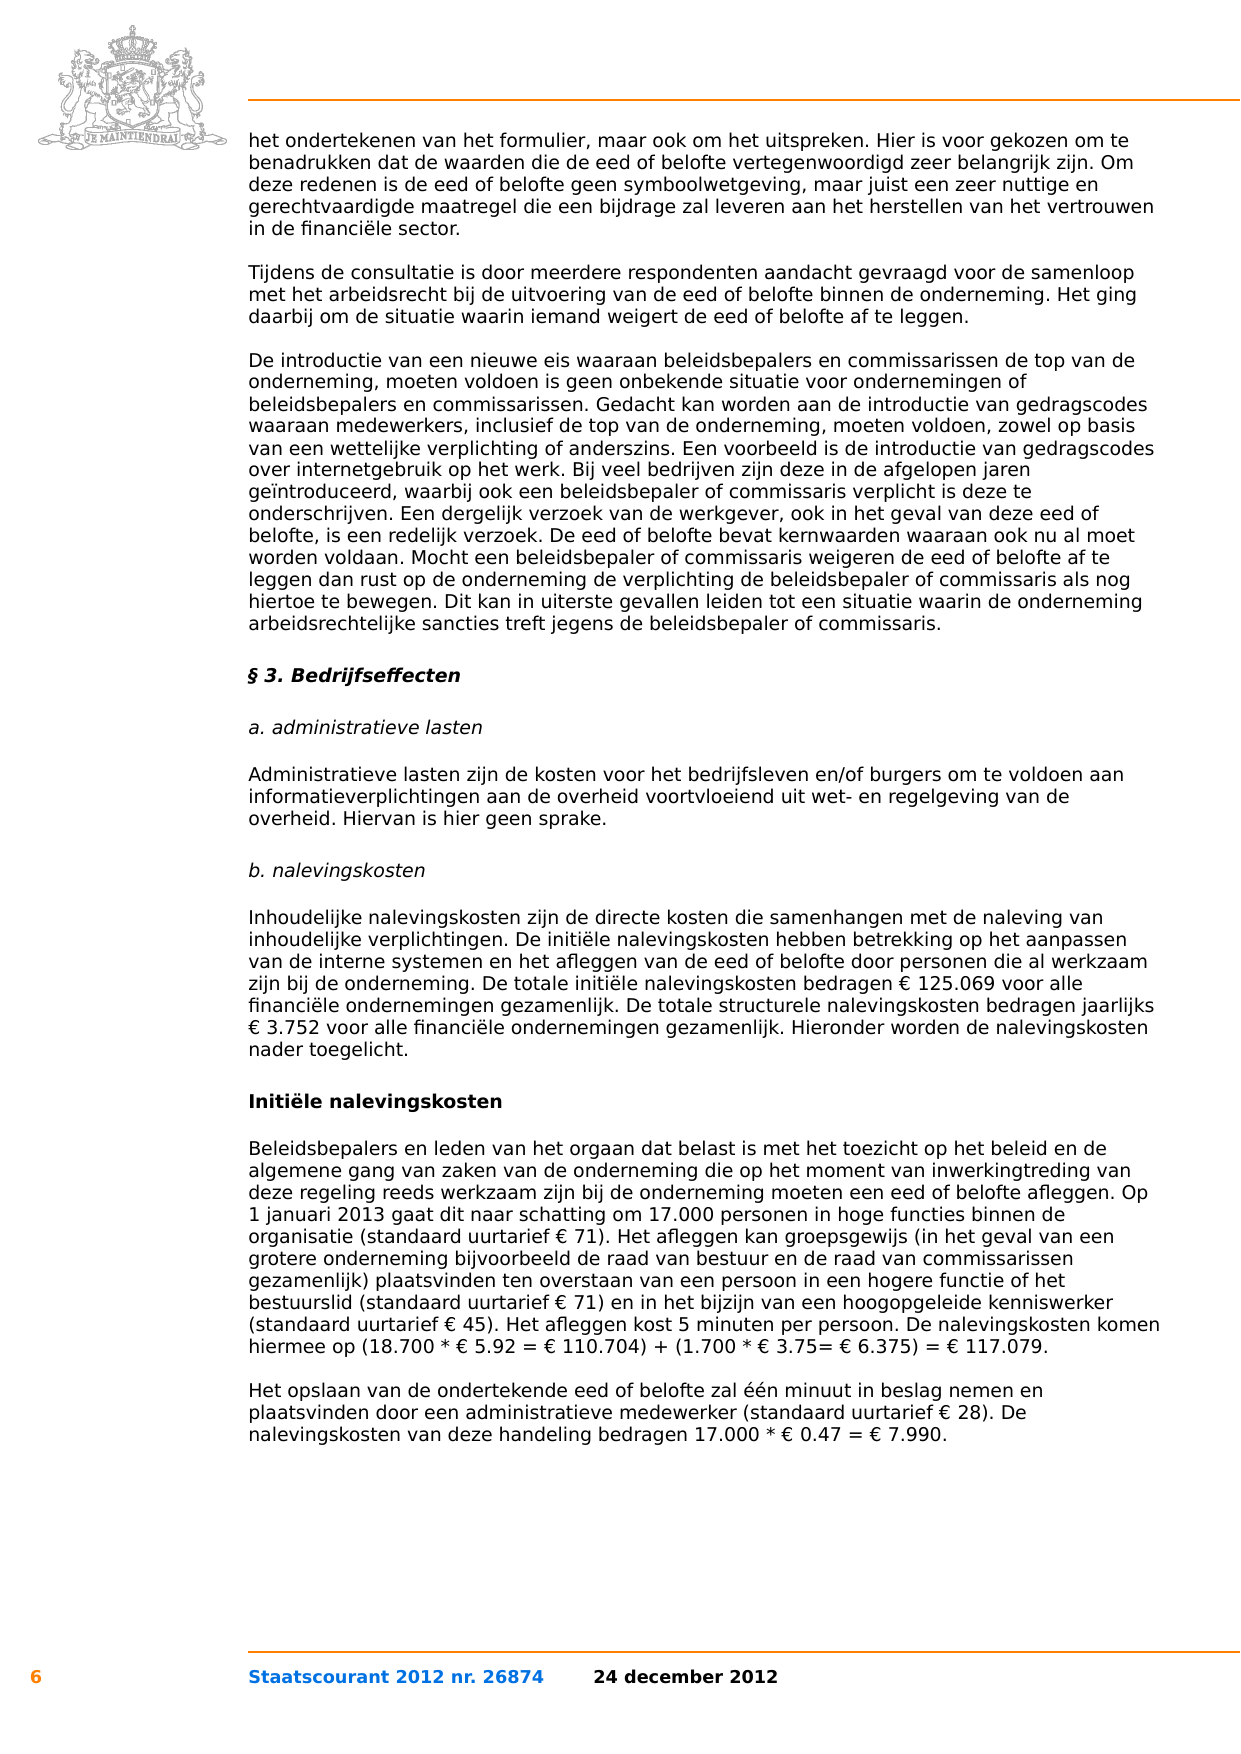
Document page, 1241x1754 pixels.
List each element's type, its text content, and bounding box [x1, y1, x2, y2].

text Het opslaan van de ondertekende eed of belofte zal één minuut in beslag nemen en plaatsvinden door een administratieve medewerker (standaard uurtarief € 28). De nalevingskosten van deze handeling bedragen 17.000 * € 0.47 = € 7.990. [248, 1379, 1163, 1446]
subtitle a. administratieve lasten [248, 717, 1163, 739]
picture [38, 25, 227, 150]
text Inhoudelijke nalevingskosten zijn de directe kosten die samenhangen met de naleving van inhoudelijke verplichtingen. De initiële nalevingskosten hebben betrekking op het aanpassen van de interne systemen en het afleggen van de eed of belofte door personen die al werkzaam zijn bij de onderneming. De totale initiële nalevingskosten bedragen € 125.069 voor alle financiële ondernemingen gezamenlijk. De totale structurele nalevingskosten bedragen jaarlijks € 3.752 voor alle financiële ondernemingen gezamenlijk. Hieronder worden de nalevingskosten nader toegelicht. [248, 907, 1163, 1061]
subtitle b. nalevingskosten [248, 860, 1163, 882]
subtitle Initiële nalevingskosten [248, 1091, 1163, 1113]
text het ondertekenen van het formulier, maar ook om het uitspreken. Hier is voor gekozen om te benadrukken dat de waarden die de eed of belofte vertegenwoordigd zeer belangrijk zijn. Om deze redenen is de eed of belofte geen symboolwetgeving, maar juist een zeer nuttige en gerechtvaardigde maatregel die een bijdrage zal leveren aan het herstellen van het vertrouwen in de financiële sector. [248, 130, 1163, 240]
text Beleidsbepalers en leden van het orgaan dat belast is met het toezicht op het beleid en de algemene gang van zaken van de onderneming die op het moment van inwerkingtreding van deze regeling reeds werkzaam zijn bij de onderneming moeten een eed of belofte afleggen. Op 1 januari 2013 gaat dit naar schatting om 17.000 personen in hoge functies binnen de organisatie (standaard uurtarief € 71). Het afleggen kan groepsgewijs (in het geval van een grotere onderneming bijvoorbeeld de raad van bestuur en de raad van commissarissen gezamenlijk) plaatsvinden ten overstaan van een persoon in een hogere functie of het bestuurslid (standaard uurtarief € 71) en in het bijzijn van een hoogopgeleide kenniswerker (standaard uurtarief € 45). Het afleggen kost 5 minuten per persoon. De nalevingskosten komen hiermee op (18.700 * € 5.92 = € 110.704) + (1.700 * € 3.75= € 6.375) = € 117.079. [248, 1138, 1163, 1358]
subtitle § 3. Bedrijfseffecten [248, 665, 1163, 687]
text De introductie van een nieuwe eis waaraan beleidsbepalers en commissarissen de top van de onderneming, moeten voldoen is geen onbekende situatie voor ondernemingen of beleidsbepalers en commissarissen. Gedacht kan worden aan de introductie van gedragscodes waaraan medewerkers, inclusief de top van de onderneming, moeten voldoen, zowel op basis van een wettelijke verplichting of anderszins. Een voorbeeld is de introductie van gedragscodes over internetgebruik op het werk. Bij veel bedrijven zijn deze in de afgelopen jaren geïntroduceerd, waarbij ook een beleidsbepaler of commissaris verplicht is deze te onderschrijven. Een dergelijk verzoek van de werkgever, ook in het geval van deze eed of belofte, is een redelijk verzoek. De eed of belofte bevat kernwaarden waaraan ook nu al moet worden voldaan. Mocht een beleidsbepaler of commissaris weigeren de eed of belofte af te leggen dan rust op de onderneming de verplichting de beleidsbepaler of commissaris als nog hiertoe te bewegen. Dit kan in uiterste gevallen leiden tot een situatie waarin de onderneming arbeidsrechtelijke sancties treft jegens de beleidsbepaler of commissaris. [248, 349, 1163, 635]
text Tijdens de consultatie is door meerdere respondenten aandacht gevraagd voor de samenloop met het arbeidsrecht bij de uitvoering van de eed of belofte binnen de onderneming. Het ging daarbij om de situatie waarin iemand weigert de eed of belofte af te leggen. [248, 262, 1163, 328]
text Administratieve lasten zijn de kosten voor het bedrijfsleven en/of burgers om te voldoen aan informatieverplichtingen aan de overheid voortvloeiend uit wet- en regelgeving van de overheid. Hiervan is hier geen sprake. [248, 764, 1163, 830]
